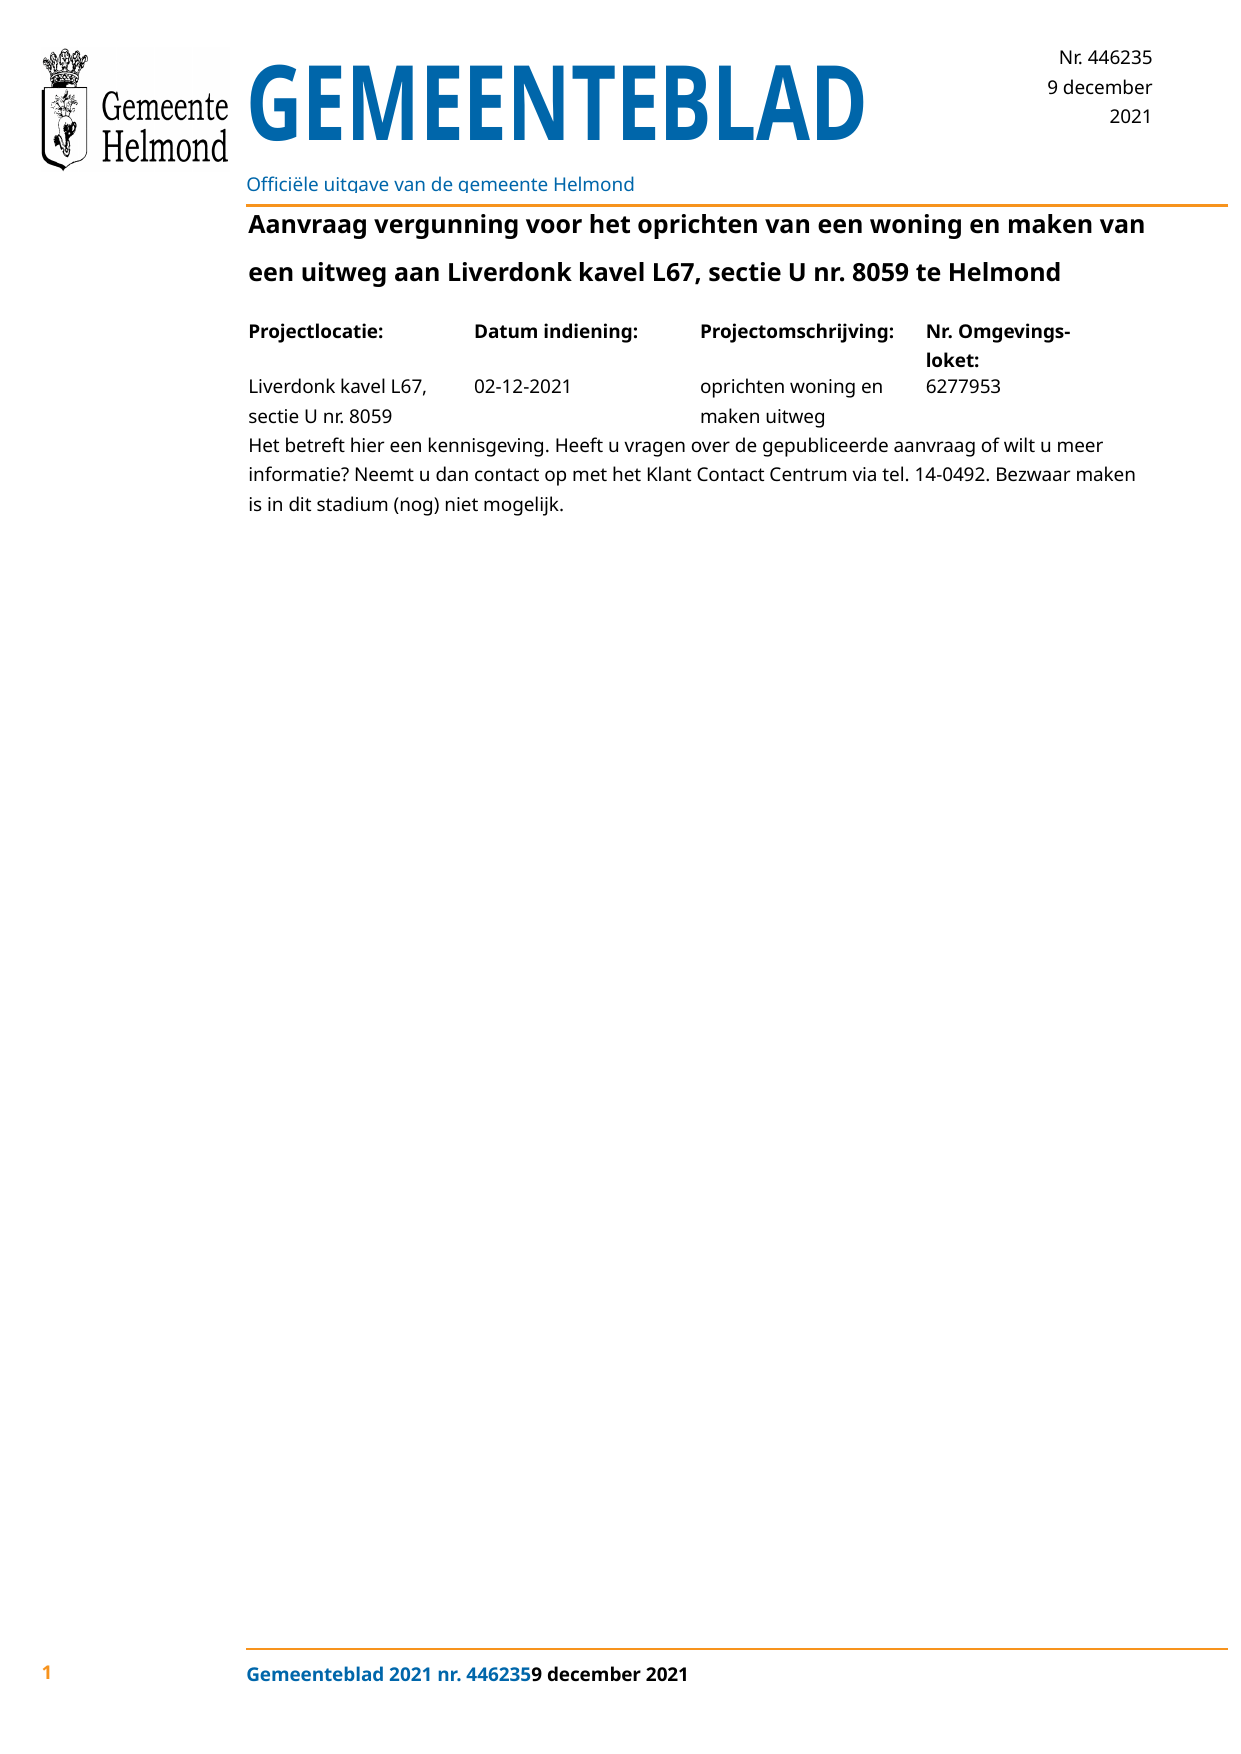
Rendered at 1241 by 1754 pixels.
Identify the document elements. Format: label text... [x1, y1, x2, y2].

table_header Projectomschrijving: [700, 318, 926, 373]
picture [41, 47, 231, 172]
table_cell 02-12-2021 [474, 373, 700, 429]
table_header Projectlocatie: [248, 318, 474, 373]
text Het betreft hier een kennisgeving. Heeft u vragen over de gepubliceerde aanvraag of wilt u meer informatie? Neemt u dan contact op met het Klant Contact Centrum via tel. 14-0492. Bezwaar maken is in dit stadium (nog) niet mogelijk. [248, 432, 1152, 517]
table_cell oprichten woning en maken uitweg [700, 373, 926, 429]
table_header Nr. Omgevings- loket: [926, 318, 1152, 373]
table_cell Liverdonk kavel L67, sectie U nr. 8059 [248, 373, 474, 429]
text Aanvraag vergunning voor het oprichten van een woning en maken van een uitweg aan Liverdonk kavel L67, sectie U nr. 8059 te Helmond [248, 207, 1152, 288]
table_cell 6277953 [926, 373, 1152, 429]
table_header Datum indiening: [474, 318, 700, 373]
